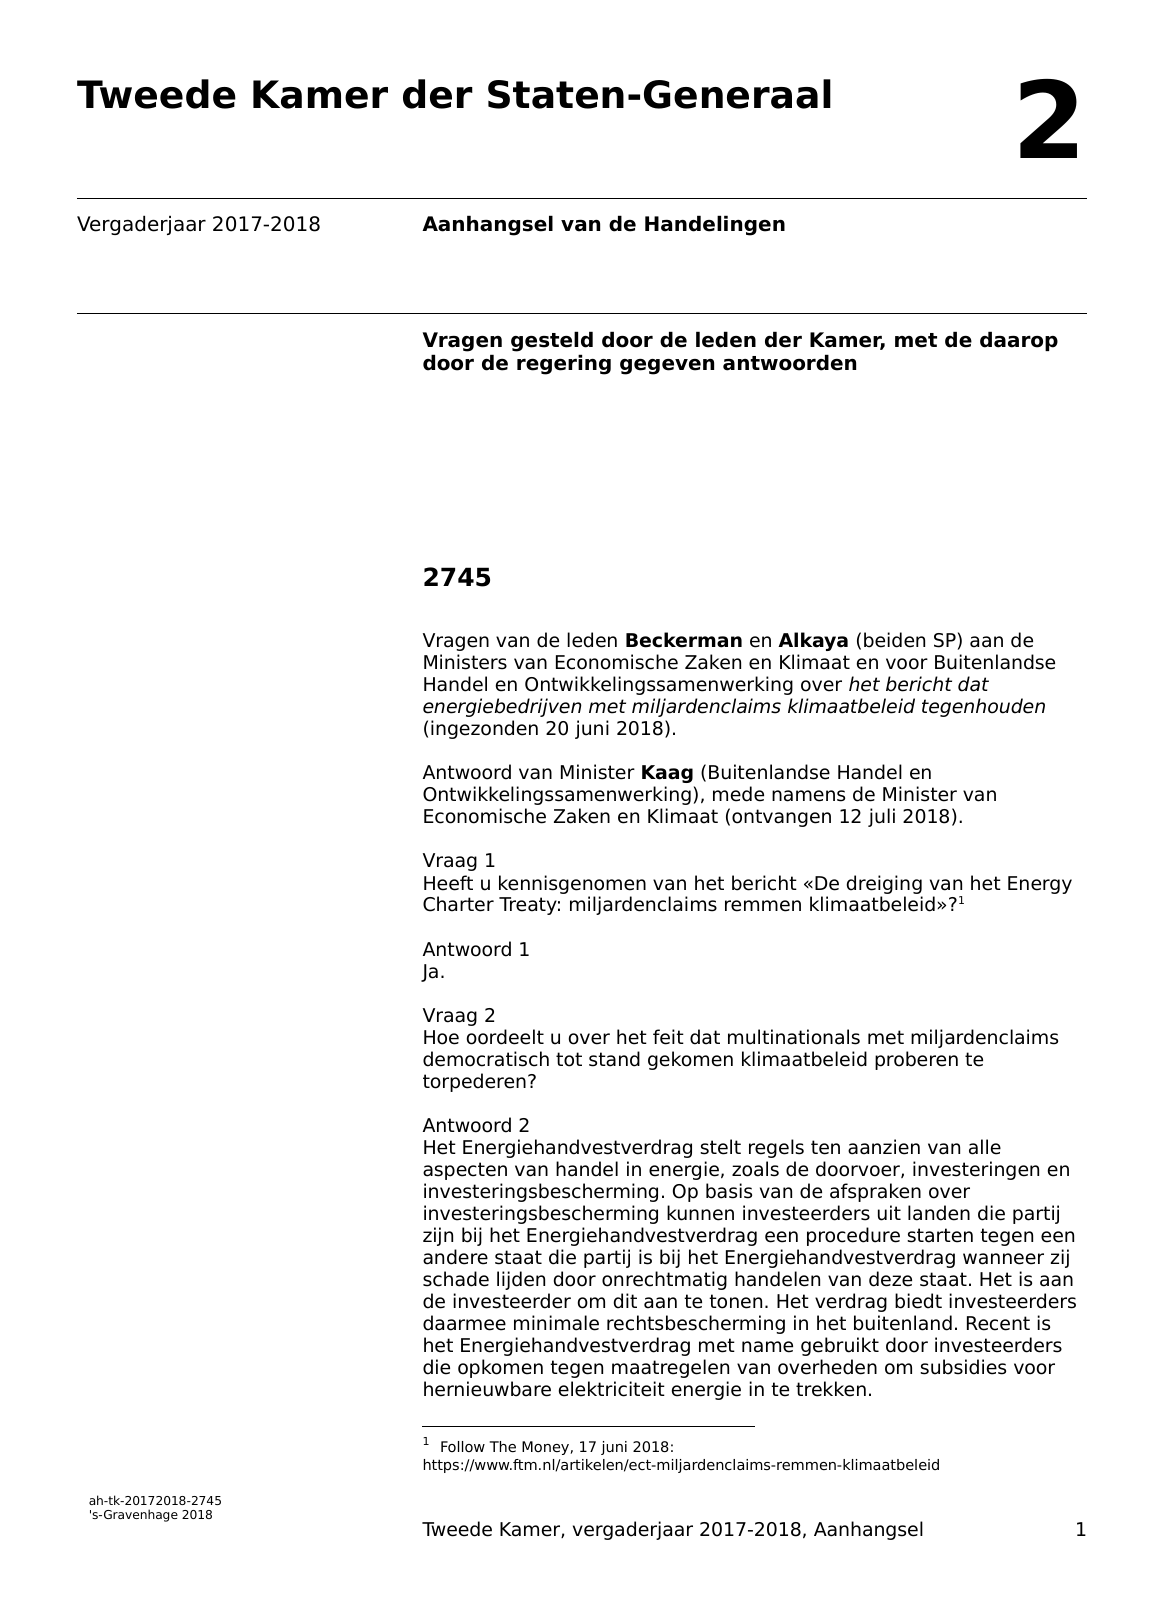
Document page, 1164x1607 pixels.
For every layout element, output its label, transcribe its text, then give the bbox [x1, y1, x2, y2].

text ah-tk-20172018-2745 [88, 1494, 323, 1508]
text Hoe oordeelt u over het feit dat multinationals met miljardenclaims democratisch tot stand gekomen klimaatbeleid proberen te torpederen? [422, 1027, 1087, 1093]
text 2745 [422, 563, 1087, 592]
text Ja. [422, 961, 1087, 982]
table_cell Vragen gesteld door de leden der Kamer, met de daarop door de regering gegeven antwoorden [422, 314, 1087, 375]
text 's-Gravenhage 2018 [88, 1508, 323, 1522]
text Vraag 1 [422, 850, 1087, 872]
table_cell Vergaderjaar 2017-2018 [77, 199, 422, 313]
text Antwoord van Minister Kaag (Buitenlandse Handel en Ontwikkelingssamenwerking), mede namens de Minister van Economische Zaken en Klimaat (ontvangen 12 juli 2018). [422, 762, 1087, 828]
text Vragen van de leden Beckerman en Alkaya (beiden SP) aan de Ministers van Economische Zaken en Klimaat en voor Buitenlandse Handel en Ontwikkelingssamenwerking over het bericht dat energiebedrijven met miljardenclaims klimaatbeleid tegenhouden (ingezonden 20 juni 2018). [422, 630, 1087, 740]
text Antwoord 2 [422, 1115, 1087, 1137]
table_header Tweede Kamer der Staten-Generaal [77, 59, 886, 198]
text Heeft u kennisgenomen van het bericht «De dreiging van het Energy Charter Treaty: miljardenclaims remmen klimaatbeleid»? [422, 872, 1087, 916]
table_header 2 [886, 59, 1087, 198]
text Het Energiehandvestverdrag stelt regels ten aanzien van alle aspecten van handel in energie, zoals de doorvoer, investeringen en investeringsbescherming. Op basis van de afspraken over investeringsbescherming kunnen investeerders uit landen die partij zijn bij het Energiehandvestverdrag een procedure starten tegen een andere staat die partij is bij het Energiehandvestverdrag wanneer zij schade lijden door onrechtmatig handelen van deze staat. Het is aan de investeerder om dit aan te tonen. Het verdrag biedt investeerders daarmee minimale rechtsbescherming in het buitenland. Recent is het Energiehandvestverdrag met name gebruikt door investeerders die opkomen tegen maatregelen van overheden om subsidies voor hernieuwbare elektriciteit energie in te trekken. [422, 1137, 1087, 1401]
table_cell [77, 314, 422, 375]
text Follow The Money, 17 juni 2018: [422, 1435, 1087, 1457]
table_cell Aanhangsel van de Handelingen [422, 199, 1087, 313]
text Antwoord 1 [422, 938, 1087, 961]
text https://www.ftm.nl/artikelen/ect-miljardenclaims-remmen-klimaatbeleid [422, 1457, 1087, 1474]
text Vraag 2 [422, 1005, 1087, 1027]
